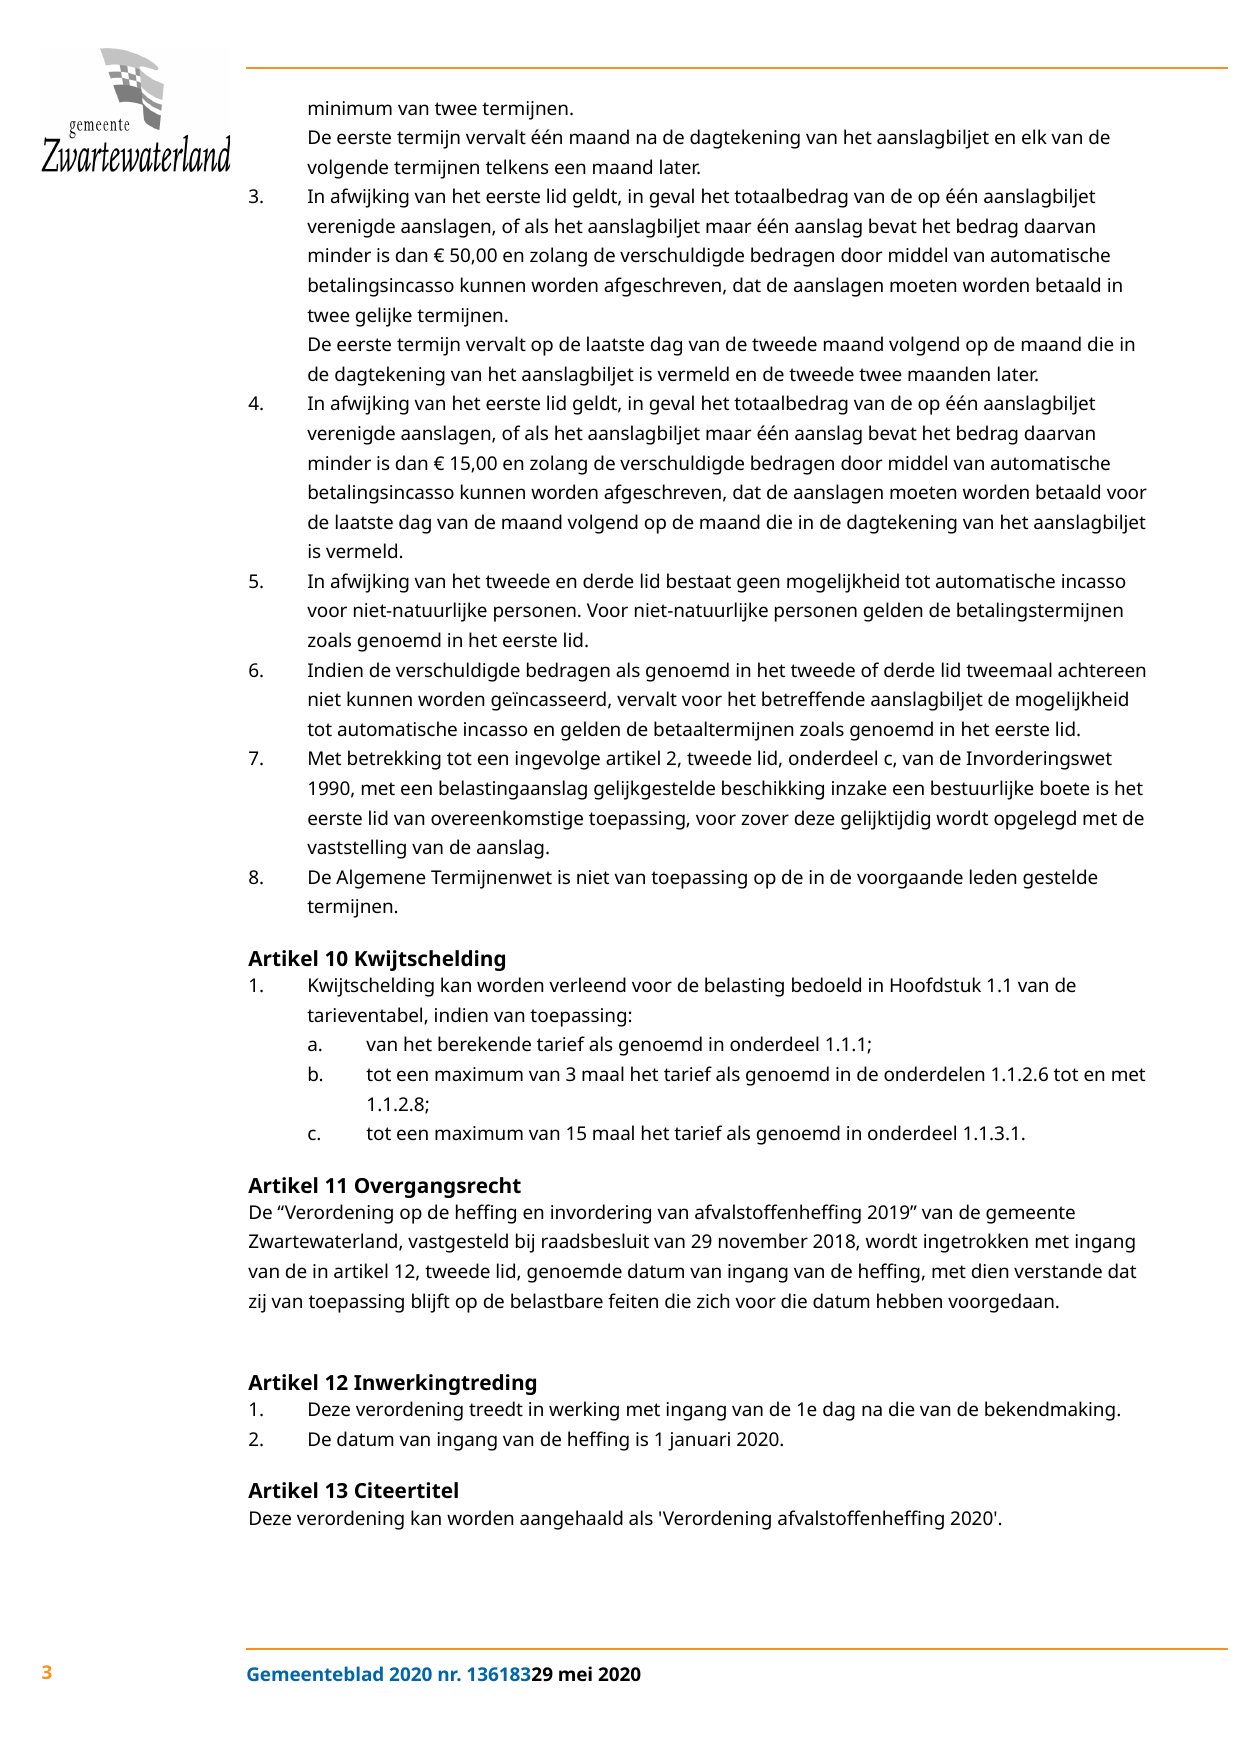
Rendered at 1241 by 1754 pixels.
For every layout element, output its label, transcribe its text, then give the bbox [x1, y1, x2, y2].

text Artikel 13 Citeertitel [248, 1476, 1152, 1505]
text Deze verordening kan worden aangehaald als 'Verordening afvalstoffenheffing 2020'. [248, 1505, 1152, 1531]
list In afwijking van het tweede en derde lid bestaat geen mogelijkheid tot automatische incasso voor niet-natuurlijke personen. Voor niet-natuurlijke personen gelden de betalingstermijnen zoals genoemd in het eerste lid. [248, 568, 1152, 653]
list tot een maximum van 3 maal het tarief als genoemd in de onderdelen 1.1.2.6 tot en met 1.1.2.8; [307, 1061, 1152, 1116]
list In afwijking van het eerste lid geldt, in geval het totaalbedrag van de op één aanslagbiljet verenigde aanslagen, of als het aanslagbiljet maar één aanslag bevat het bedrag daarvan minder is dan € 50,00 en zolang de verschuldigde bedragen door middel van automatische betalingsincasso kunnen worden afgeschreven, dat de aanslagen moeten worden betaald in twee gelijke termijnen. [248, 183, 1152, 328]
list De datum van ingang van de heffing is 1 januari 2020. [248, 1426, 1152, 1452]
list De Algemene Termijnenwet is niet van toepassing op de in de voorgaande leden gestelde termijnen. [248, 864, 1152, 919]
text Artikel 12 Inwerkingtreding [248, 1368, 1152, 1396]
list De eerste termijn vervalt één maand na de dagtekening van het aanslagbiljet en elk van de volgende termijnen telkens een maand later. [248, 124, 1152, 180]
list minimum van twee termijnen. [248, 95, 1152, 121]
list van het berekende tarief als genoemd in onderdeel 1.1.1; [307, 1032, 1152, 1057]
picture [41, 47, 231, 172]
list Indien de verschuldigde bedragen als genoemd in het tweede of derde lid tweemaal achtereen niet kunnen worden geïncasseerd, vervalt voor het betreffende aanslagbiljet de mogelijkheid tot automatische incasso en gelden de betaaltermijnen zoals genoemd in het eerste lid. [248, 657, 1152, 742]
list Kwijtschelding kan worden verleend voor de belasting bedoeld in Hoofdstuk 1.1 van de tarieventabel, indien van toepassing: [248, 972, 1152, 1028]
list tot een maximum van 15 maal het tarief als genoemd in onderdeel 1.1.3.1. [307, 1120, 1152, 1146]
list De eerste termijn vervalt op de laatste dag van de tweede maand volgend op de maand die in de dagtekening van het aanslagbiljet is vermeld en de tweede twee maanden later. [248, 331, 1152, 387]
text Artikel 11 Overgangsrecht [248, 1171, 1152, 1199]
text De “Verordening op de heffing en invordering van afvalstoffenheffing 2019” van de gemeente Zwartewaterland, vastgesteld bij raadsbesluit van 29 november 2018, wordt ingetrokken met ingang van de in artikel 12, tweede lid, genoemde datum van ingang van de heffing, met dien verstande dat zij van toepassing blijft op de belastbare feiten die zich voor die datum hebben voorgedaan. [248, 1199, 1152, 1314]
list Met betrekking tot een ingevolge artikel 2, tweede lid, onderdeel c, van de Invorderingswet 1990, met een belastingaanslag gelijkgestelde beschikking inzake een bestuurlijke boete is het eerste lid van overeenkomstige toepassing, voor zover deze gelijktijdig wordt opgelegd met de vaststelling van de aanslag. [248, 746, 1152, 860]
list In afwijking van het eerste lid geldt, in geval het totaalbedrag van de op één aanslagbiljet verenigde aanslagen, of als het aanslagbiljet maar één aanslag bevat het bedrag daarvan minder is dan € 15,00 en zolang de verschuldigde bedragen door middel van automatische betalingsincasso kunnen worden afgeschreven, dat de aanslagen moeten worden betaald voor de laatste dag van de maand volgend op de maand die in de dagtekening van het aanslagbiljet is vermeld. [248, 391, 1152, 564]
list Deze verordening treedt in werking met ingang van de 1e dag na die van de bekendmaking. [248, 1396, 1152, 1422]
text Artikel 10 Kwijtschelding [248, 944, 1152, 972]
